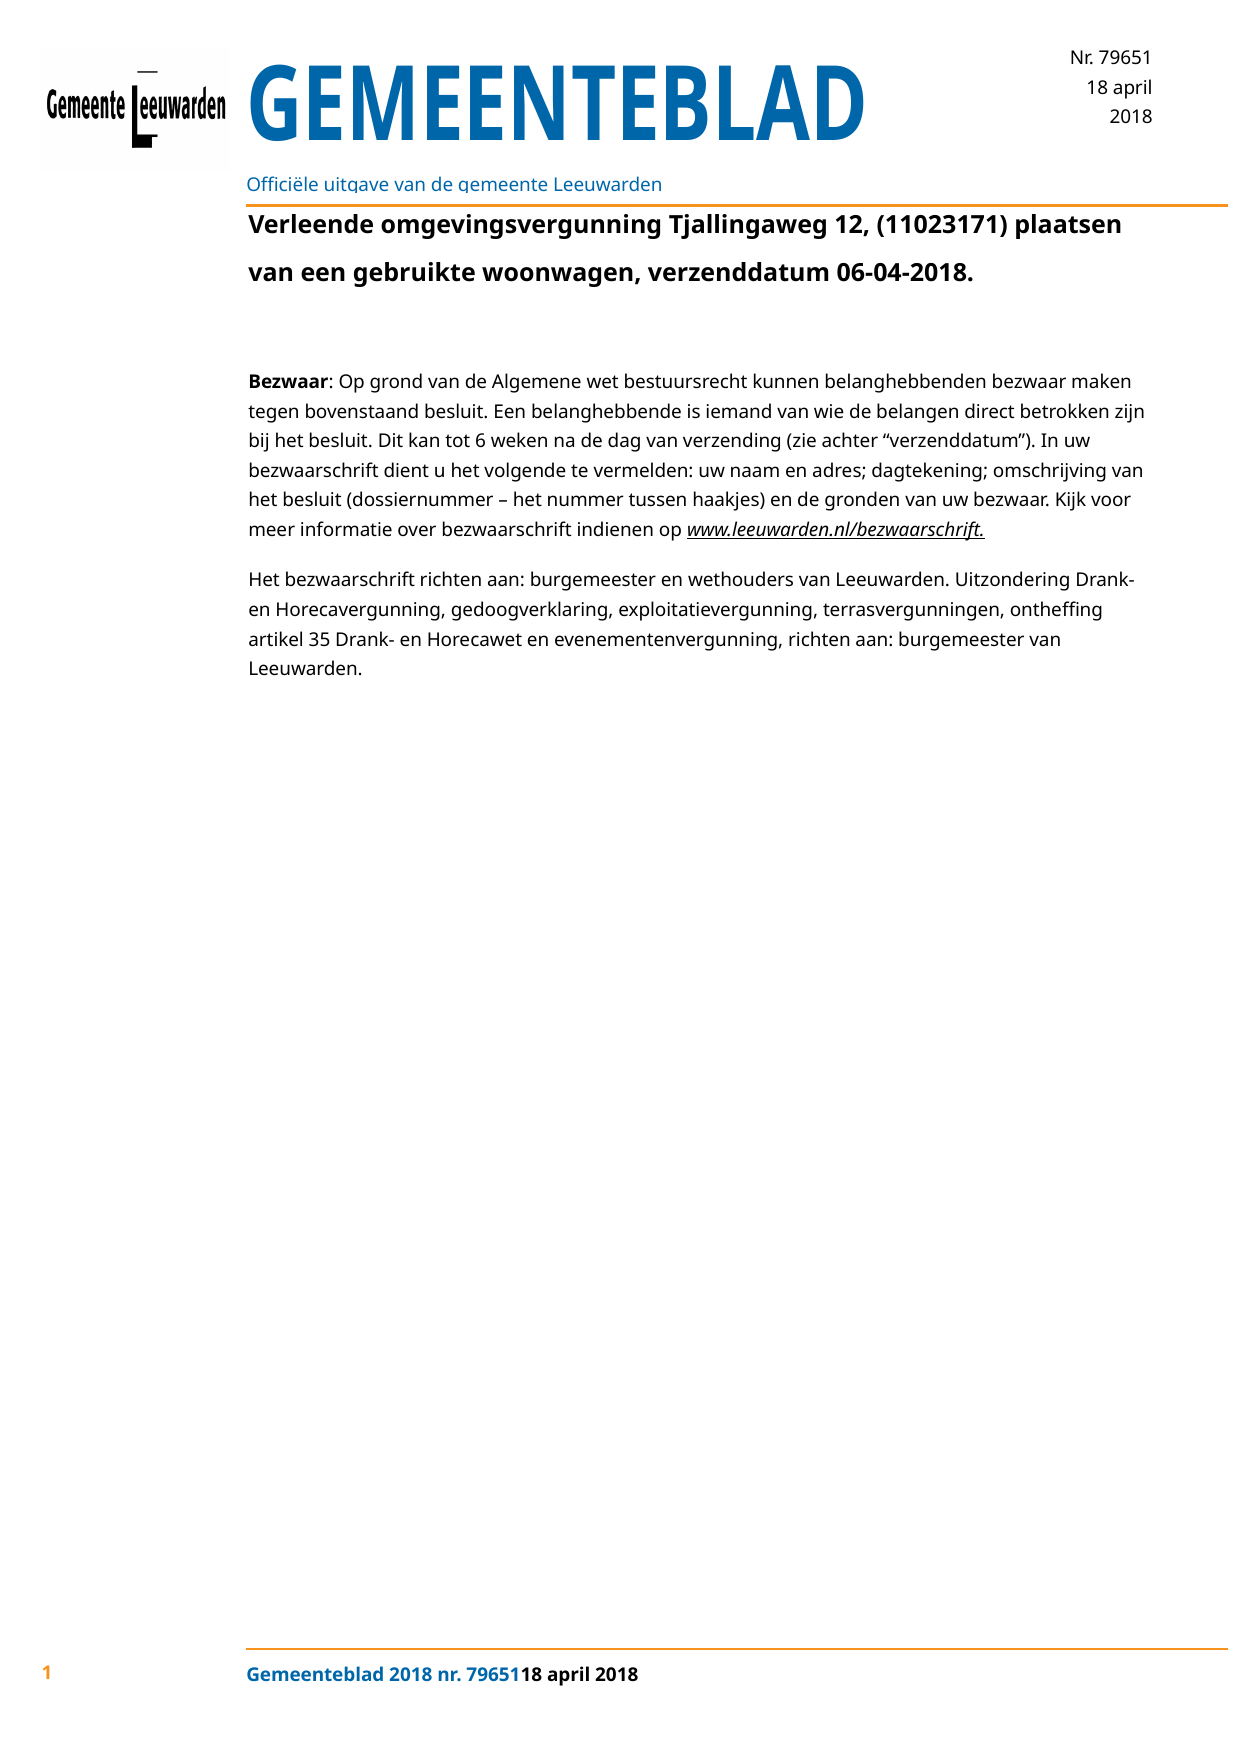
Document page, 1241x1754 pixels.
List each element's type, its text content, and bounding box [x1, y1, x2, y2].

text Bezwaar: Op grond van de Algemene wet bestuursrecht kunnen belanghebbenden bezwaar maken tegen bovenstaand besluit. Een belanghebbende is iemand van wie de belangen direct betrokken zijn bij het besluit. Dit kan tot 6 weken na de dag van verzending (zie achter “verzenddatum”). In uw bezwaarschrift dient u het volgende te vermelden: uw naam en adres; dagtekening; omschrijving van het besluit (dossiernummer – het nummer tussen haakjes) en de gronden van uw bezwaar. Kijk voor meer informatie over bezwaarschrift indienen op www.leeuwarden.nl/bezwaarschrift. [248, 368, 1152, 542]
picture [41, 47, 231, 172]
text Het bezwaarschrift richten aan: burgemeester en wethouders van Leeuwarden. Uitzondering Drank- en Horecavergunning, gedoogverklaring, exploitatievergunning, terrasvergunningen, ontheffing artikel 35 Drank- en Horecawet en evenementenvergunning, richten aan: burgemeester van Leeuwarden. [248, 567, 1152, 681]
text Verleende omgevingsvergunning Tjallingaweg 12, (11023171) plaatsen van een gebruikte woonwagen, verzenddatum 06-04-2018. [248, 207, 1152, 288]
